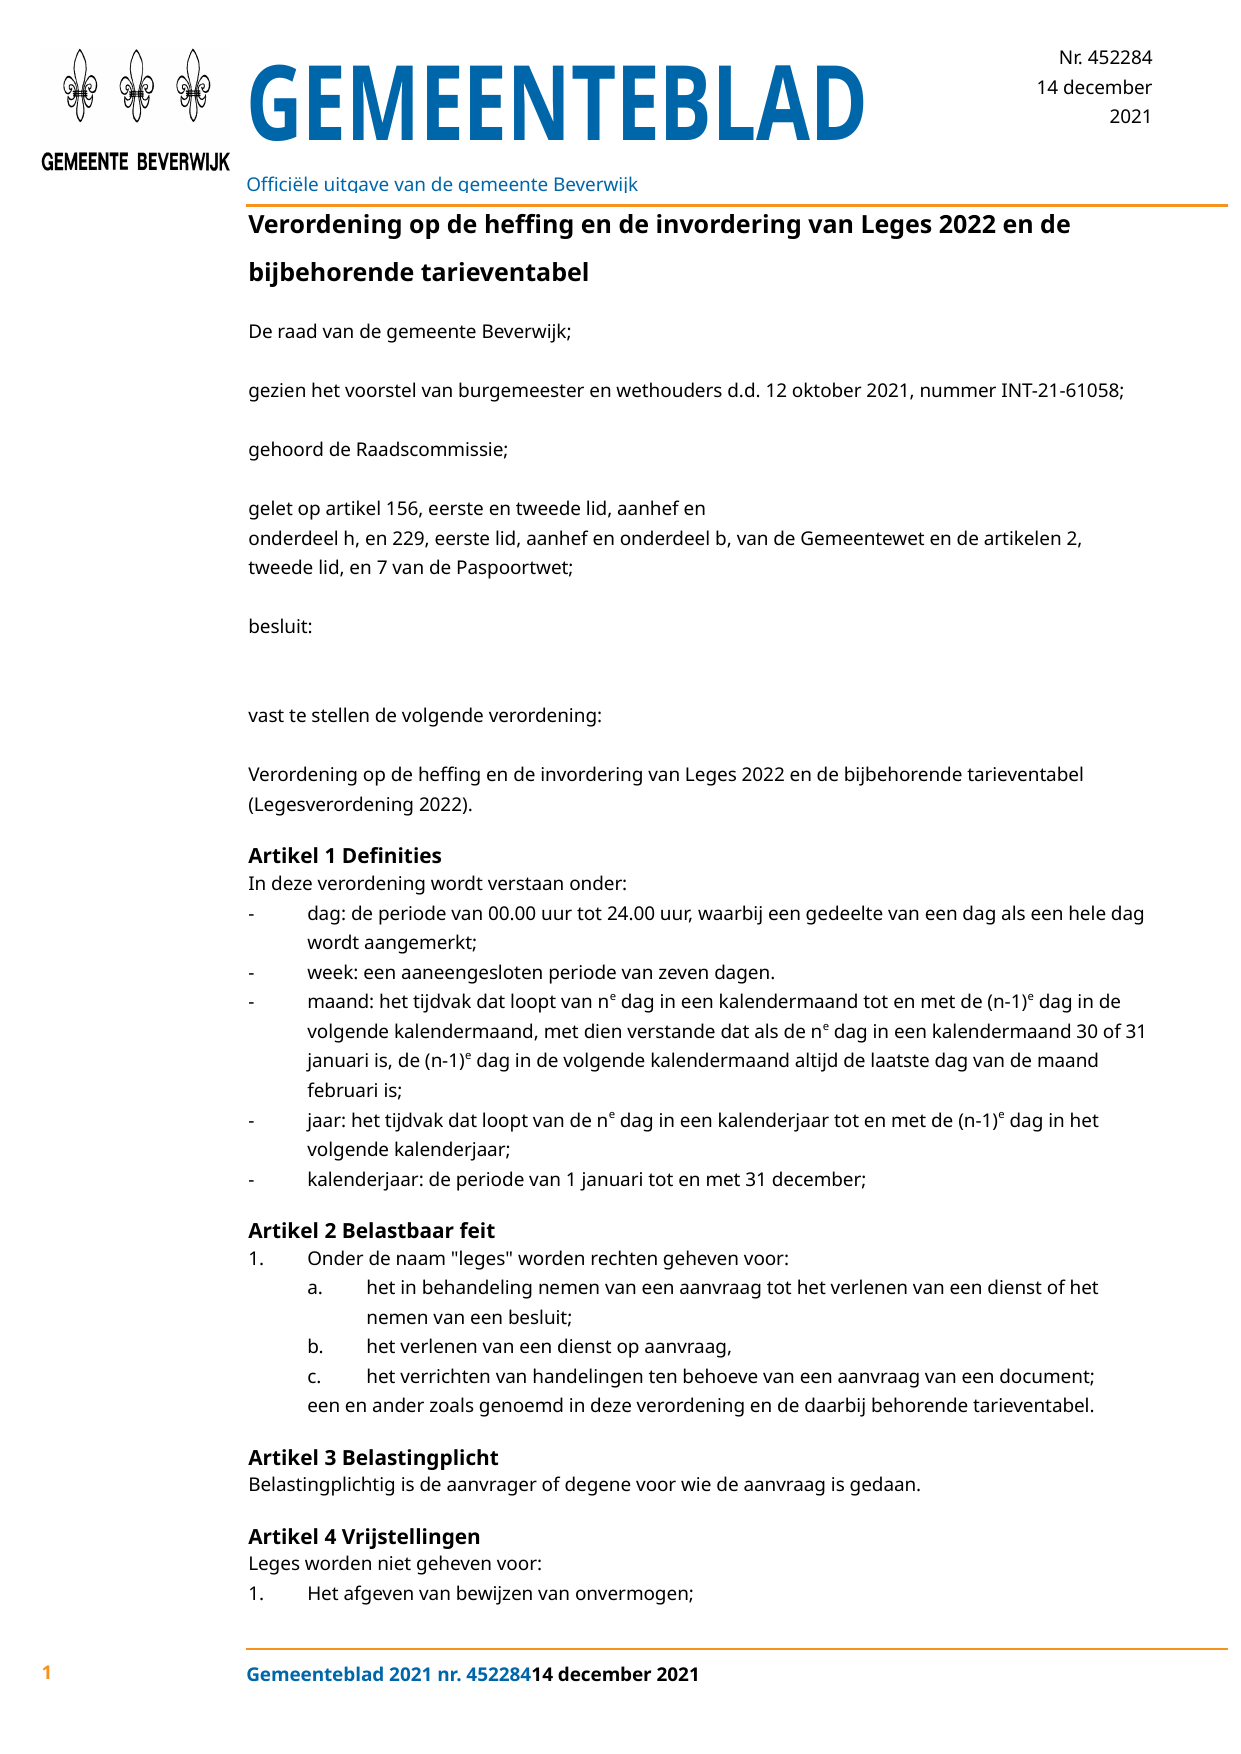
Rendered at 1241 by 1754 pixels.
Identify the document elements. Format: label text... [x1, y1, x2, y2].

list Onder de naam "leges" worden rechten geheven voor: [248, 1245, 1152, 1271]
text gehoord de Raadscommissie; [248, 436, 1152, 462]
text Verordening op de heffing en de invordering van Leges 2022 en de bijbehorende tarieventabel (Legesverordening 2022). [248, 762, 1152, 817]
text onderdeel h, en 229, eerste lid, aanhef en onderdeel b, van de Gemeentewet en de artikelen 2, tweede lid, en 7 van de Paspoortwet; [248, 525, 1152, 580]
text Artikel 1 Definities [248, 842, 1152, 870]
list maand: het tijdvak dat loopt van ne dag in een kalendermaand tot en met de (n-1)e dag in de volgende kalendermaand, met dien verstande dat als de ne dag in een kalendermaand 30 of 31 januari is, de (n-1)e dag in de volgende kalendermaand altijd de laatste dag van de maand februari is; [248, 988, 1152, 1103]
text Leges worden niet geheven voor: [248, 1550, 1152, 1576]
text gezien het voorstel van burgemeester en wethouders d.d. 12 oktober 2021, nummer INT-21-61058; [248, 377, 1152, 403]
list dag: de periode van 00.00 uur tot 24.00 uur, waarbij een gedeelte van een dag als een hele dag wordt aangemerkt; [248, 900, 1152, 955]
list een en ander zoals genoemd in deze verordening en de daarbij behorende tarieventabel. [248, 1393, 1152, 1418]
text Artikel 2 Belastbaar feit [248, 1216, 1152, 1245]
list het verlenen van een dienst op aanvraag, [307, 1333, 1152, 1359]
list kalenderjaar: de periode van 1 januari tot en met 31 december; [248, 1166, 1152, 1192]
text In deze verordening wordt verstaan onder: [248, 870, 1152, 896]
text Verordening op de heffing en de invordering van Leges 2022 en de bijbehorende tarieventabel [248, 207, 1152, 288]
text Artikel 4 Vrijstellingen [248, 1522, 1152, 1550]
text vast te stellen de volgende verordening: [248, 702, 1152, 728]
list het in behandeling nemen van een aanvraag tot het verlenen van een dienst of het nemen van een besluit; [307, 1274, 1152, 1330]
list Het afgeven van bewijzen van onvermogen; [248, 1580, 1152, 1606]
text besluit: [248, 614, 1152, 639]
list jaar: het tijdvak dat loopt van de ne dag in een kalenderjaar tot en met de (n-1)e dag in het volgende kalenderjaar; [248, 1107, 1152, 1162]
list het verrichten van handelingen ten behoeve van een aanvraag van een document; [307, 1363, 1152, 1389]
text gelet op artikel 156, eerste en tweede lid, aanhef en [248, 495, 1152, 521]
text De raad van de gemeente Beverwijk; [248, 318, 1152, 344]
picture [41, 47, 231, 172]
text Belastingplichtig is de aanvrager of degene voor wie de aanvraag is gedaan. [248, 1472, 1152, 1497]
text Artikel 3 Belastingplicht [248, 1443, 1152, 1472]
list week: een aaneengesloten periode van zeven dagen. [248, 959, 1152, 984]
